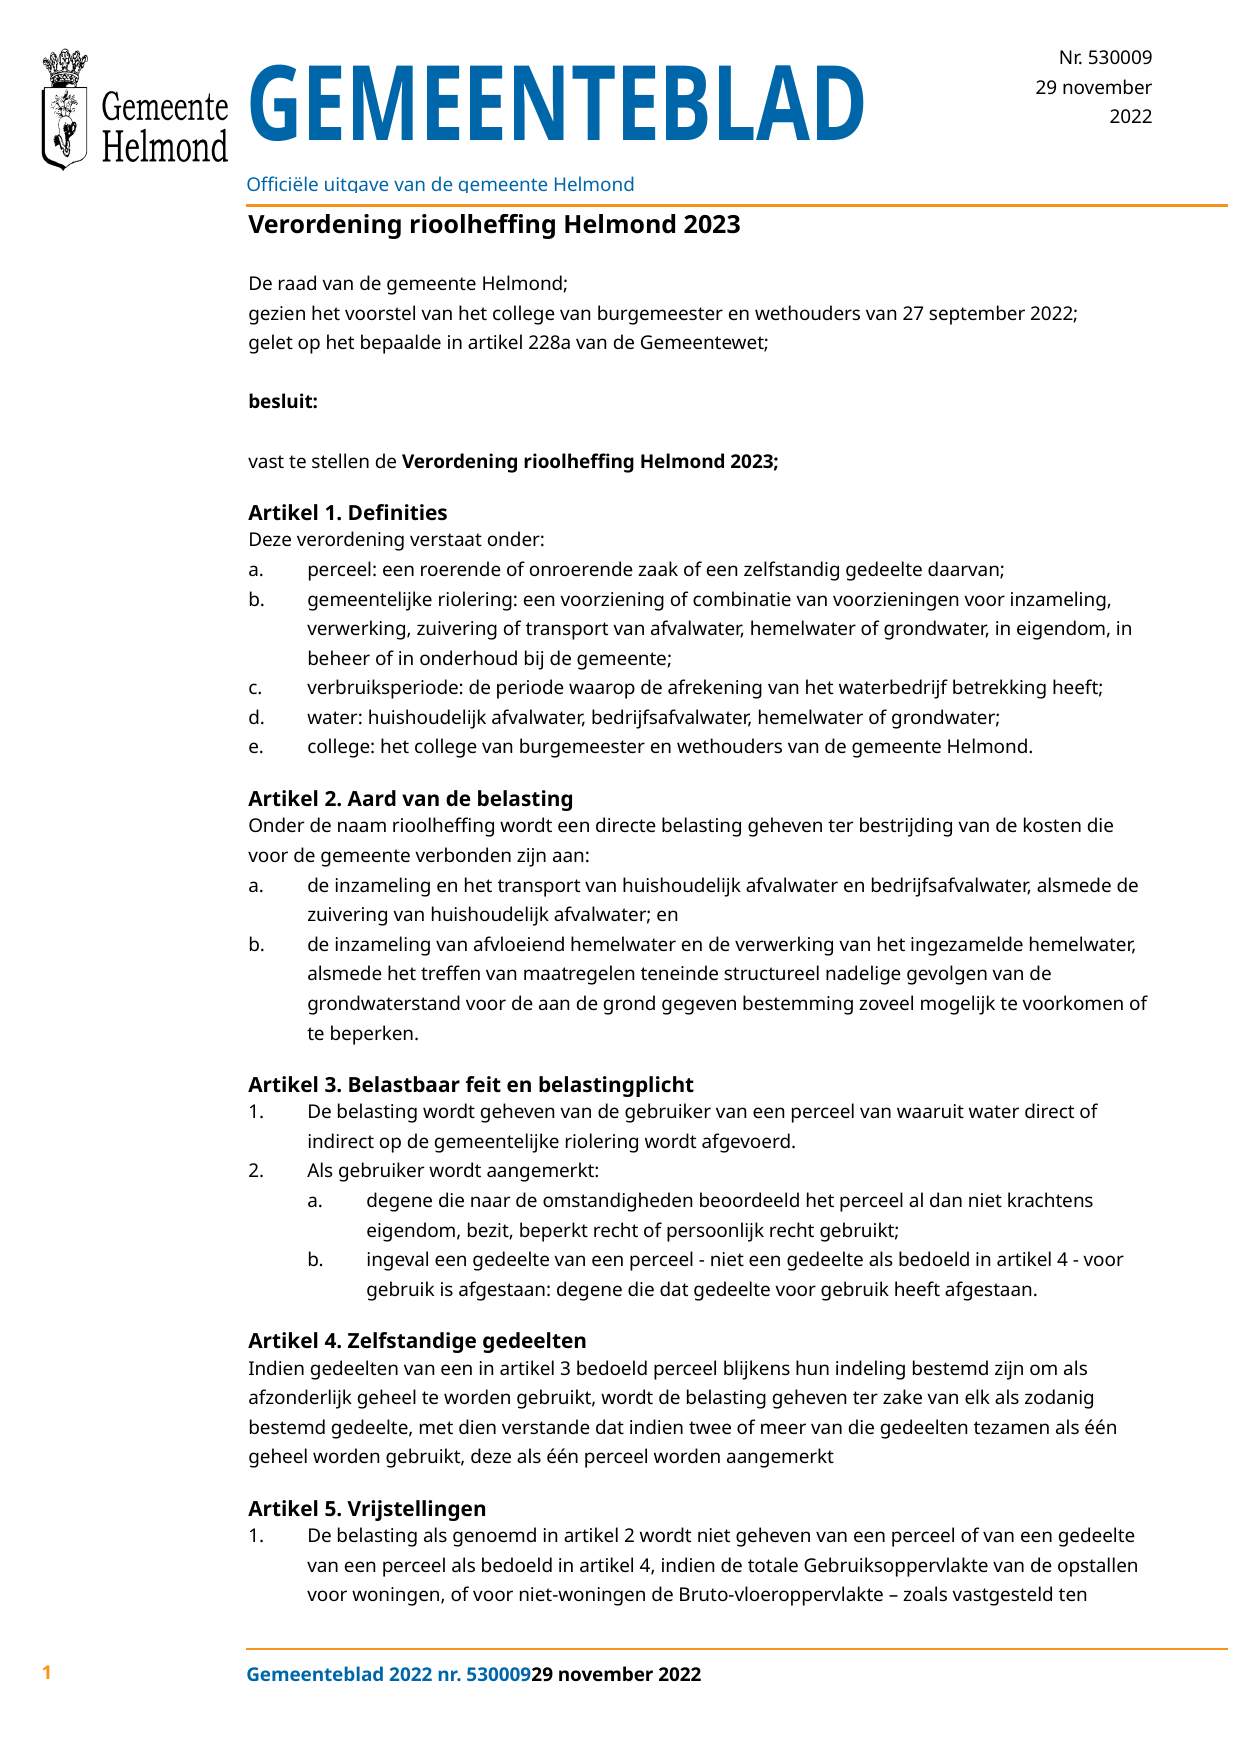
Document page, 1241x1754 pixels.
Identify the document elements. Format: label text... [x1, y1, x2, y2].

text Artikel 4. Zelfstandige gedeelten [248, 1326, 1152, 1355]
picture [41, 47, 231, 172]
list verbruiksperiode: de periode waarop de afrekening van het waterbedrijf betrekking heeft; [248, 674, 1152, 700]
list degene die naar de omstandigheden beoordeeld het perceel al dan niet krachtens eigendom, bezit, beperkt recht of persoonlijk recht gebruikt; [307, 1187, 1152, 1243]
text Deze verordening verstaat onder: [248, 527, 1152, 552]
text Indien gedeelten van een in artikel 3 bedoeld perceel blijkens hun indeling bestemd zijn om als afzonderlijk geheel te worden gebruikt, wordt de belasting geheven ter zake van elk als zodanig bestemd gedeelte, met dien verstande dat indien twee of meer van die gedeelten tezamen als één geheel worden gebruikt, deze als één perceel worden aangemerkt [248, 1355, 1152, 1469]
list De belasting als genoemd in artikel 2 wordt niet geheven van een perceel of van een gedeelte van een perceel als bedoeld in artikel 4, indien de totale Gebruiksoppervlakte van de opstallen voor woningen, of voor niet-woningen de Bruto-vloeroppervlakte – zoals vastgesteld ten [248, 1522, 1152, 1607]
text Artikel 1. Definities [248, 498, 1152, 527]
list ingeval een gedeelte van een perceel - niet een gedeelte als bedoeld in artikel 4 - voor gebruik is afgestaan: degene die dat gedeelte voor gebruik heeft afgestaan. [307, 1246, 1152, 1302]
list college: het college van burgemeester en wethouders van de gemeente Helmond. [248, 734, 1152, 759]
text besluit: [248, 389, 1152, 414]
text gezien het voorstel van het college van burgemeester en wethouders van 27 september 2022; [248, 300, 1152, 326]
text vast te stellen de Verordening rioolheffing Helmond 2023; [248, 448, 1152, 473]
list water: huishoudelijk afvalwater, bedrijfsafvalwater, hemelwater of grondwater; [248, 704, 1152, 730]
text Onder de naam rioolheffing wordt een directe belasting geheven ter bestrijding van de kosten die voor de gemeente verbonden zijn aan: [248, 813, 1152, 868]
text De raad van de gemeente Helmond; [248, 270, 1152, 296]
text Verordening rioolheffing Helmond 2023 [248, 207, 1152, 241]
text Artikel 2. Aard van de belasting [248, 784, 1152, 813]
text gelet op het bepaalde in artikel 228a van de Gemeentewet; [248, 329, 1152, 355]
list gemeentelijke riolering: een voorziening of combinatie van voorzieningen voor inzameling, verwerking, zuivering of transport van afvalwater, hemelwater of grondwater, in eigendom, in beheer of in onderhoud bij de gemeente; [248, 586, 1152, 671]
list De belasting wordt geheven van de gebruiker van een perceel van waaruit water direct of indirect op de gemeentelijke riolering wordt afgevoerd. [248, 1098, 1152, 1154]
list perceel: een roerende of onroerende zaak of een zelfstandig gedeelte daarvan; [248, 556, 1152, 582]
list Als gebruiker wordt aangemerkt: [248, 1158, 1152, 1183]
list de inzameling en het transport van huishoudelijk afvalwater en bedrijfsafvalwater, alsmede de zuivering van huishoudelijk afvalwater; en [248, 872, 1152, 927]
text Artikel 5. Vrijstellingen [248, 1494, 1152, 1522]
text Artikel 3. Belastbaar feit en belastingplicht [248, 1070, 1152, 1098]
list de inzameling van afvloeiend hemelwater en de verwerking van het ingezamelde hemelwater, alsmede het treffen van maatregelen teneinde structureel nadelige gevolgen van de grondwaterstand voor de aan de grond gegeven bestemming zoveel mogelijk te voorkomen of te beperken. [248, 931, 1152, 1045]
